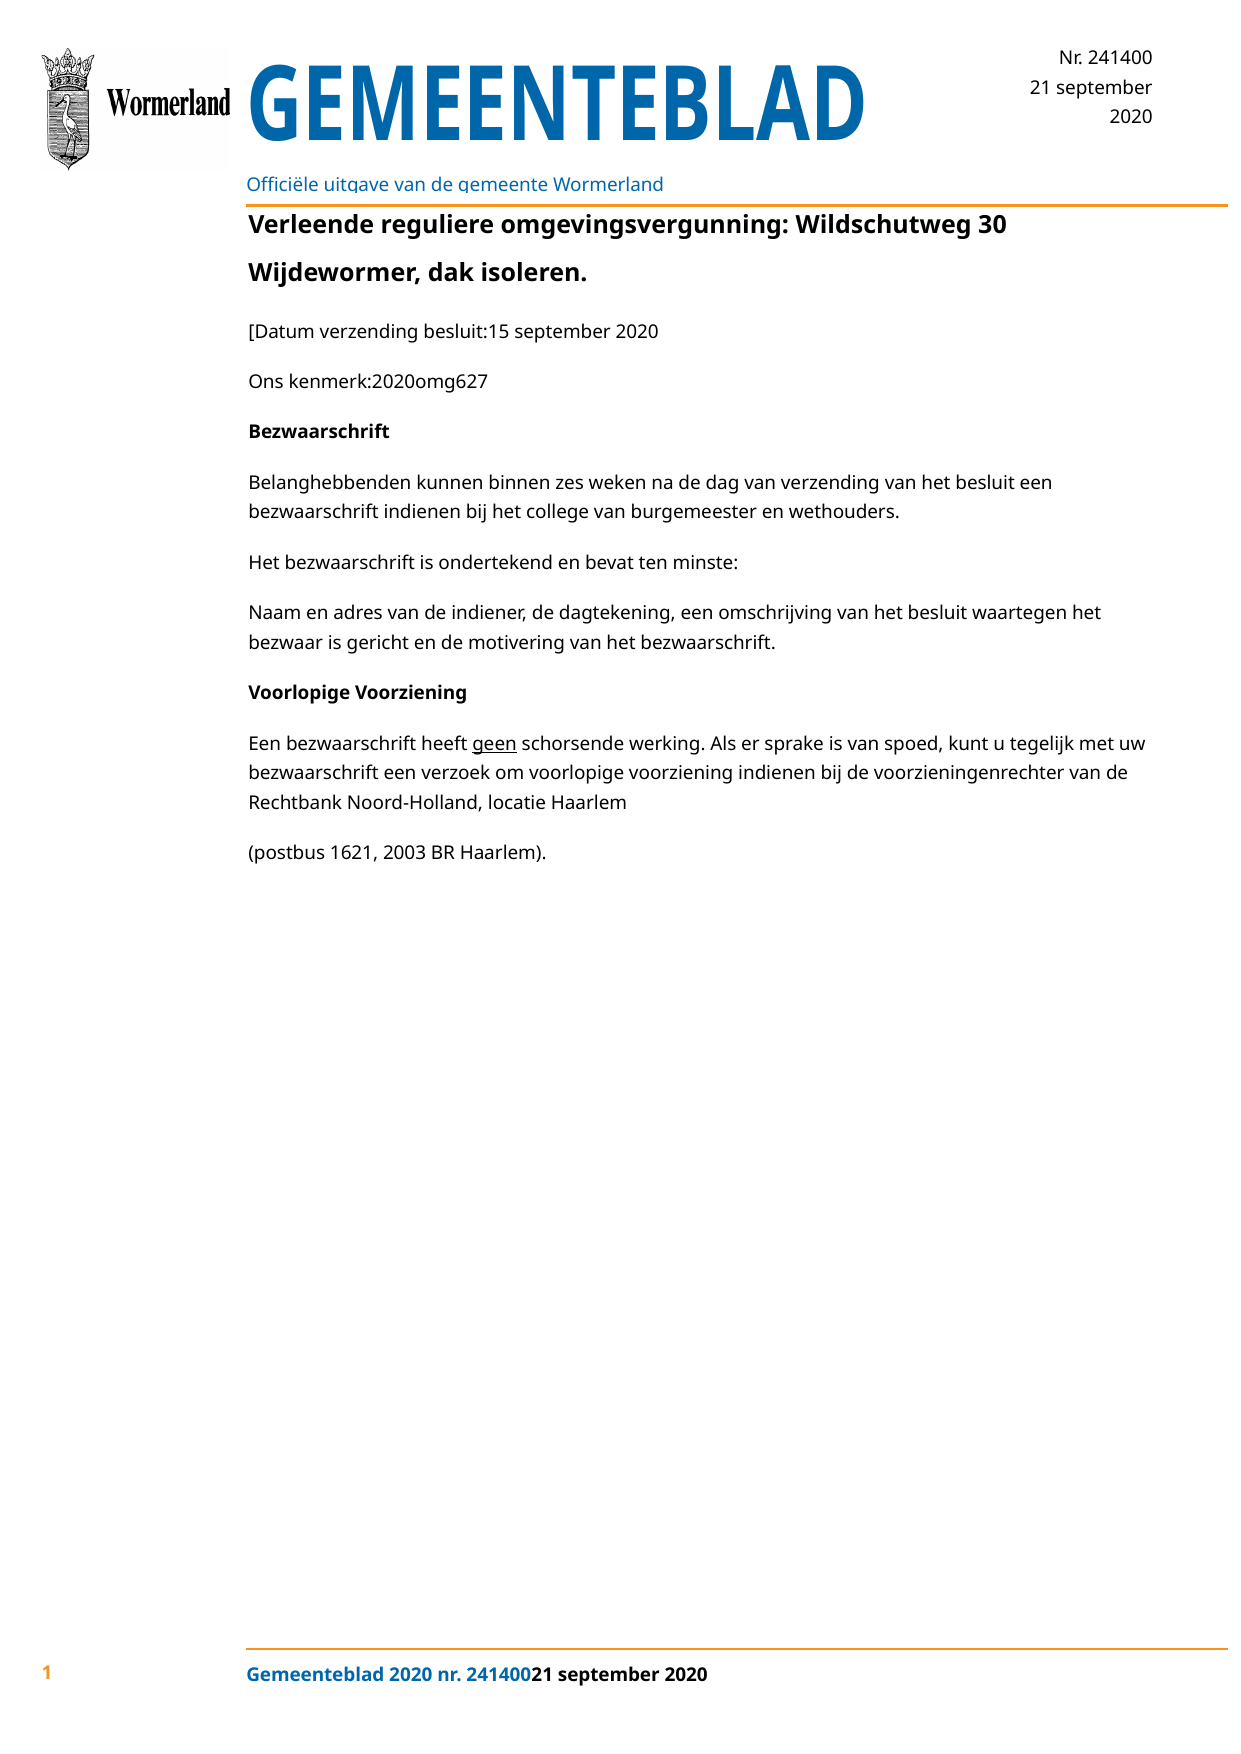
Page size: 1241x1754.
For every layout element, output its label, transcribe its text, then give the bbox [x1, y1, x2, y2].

text Een bezwaarschrift heeft geen schorsende werking. Als er sprake is van spoed, kunt u tegelijk met uw bezwaarschrift een verzoek om voorlopige voorziening indienen bij de voorzieningenrechter van de Rechtbank Noord-Holland, locatie Haarlem [248, 730, 1152, 815]
text Naam en adres van de indiener, de dagtekening, een omschrijving van het besluit waartegen het bezwaar is gericht en de motivering van het bezwaarschrift. [248, 599, 1152, 655]
picture [41, 47, 231, 172]
text Voorlopige Voorziening [248, 679, 1152, 705]
text Belanghebbenden kunnen binnen zes weken na de dag van verzending van het besluit een bezwaarschrift indienen bij het college van burgemeester en wethouders. [248, 469, 1152, 524]
text (postbus 1621, 2003 BR Haarlem). [248, 839, 1152, 865]
text Verleende reguliere omgevingsvergunning: Wildschutweg 30 Wijdewormer, dak isoleren. [248, 207, 1152, 288]
text Ons kenmerk:2020omg627 [248, 368, 1152, 394]
text [Datum verzending besluit:15 september 2020 [248, 318, 1152, 344]
text Het bezwaarschrift is ondertekend en bevat ten minste: [248, 549, 1152, 575]
text Bezwaarschrift [248, 419, 1152, 444]
